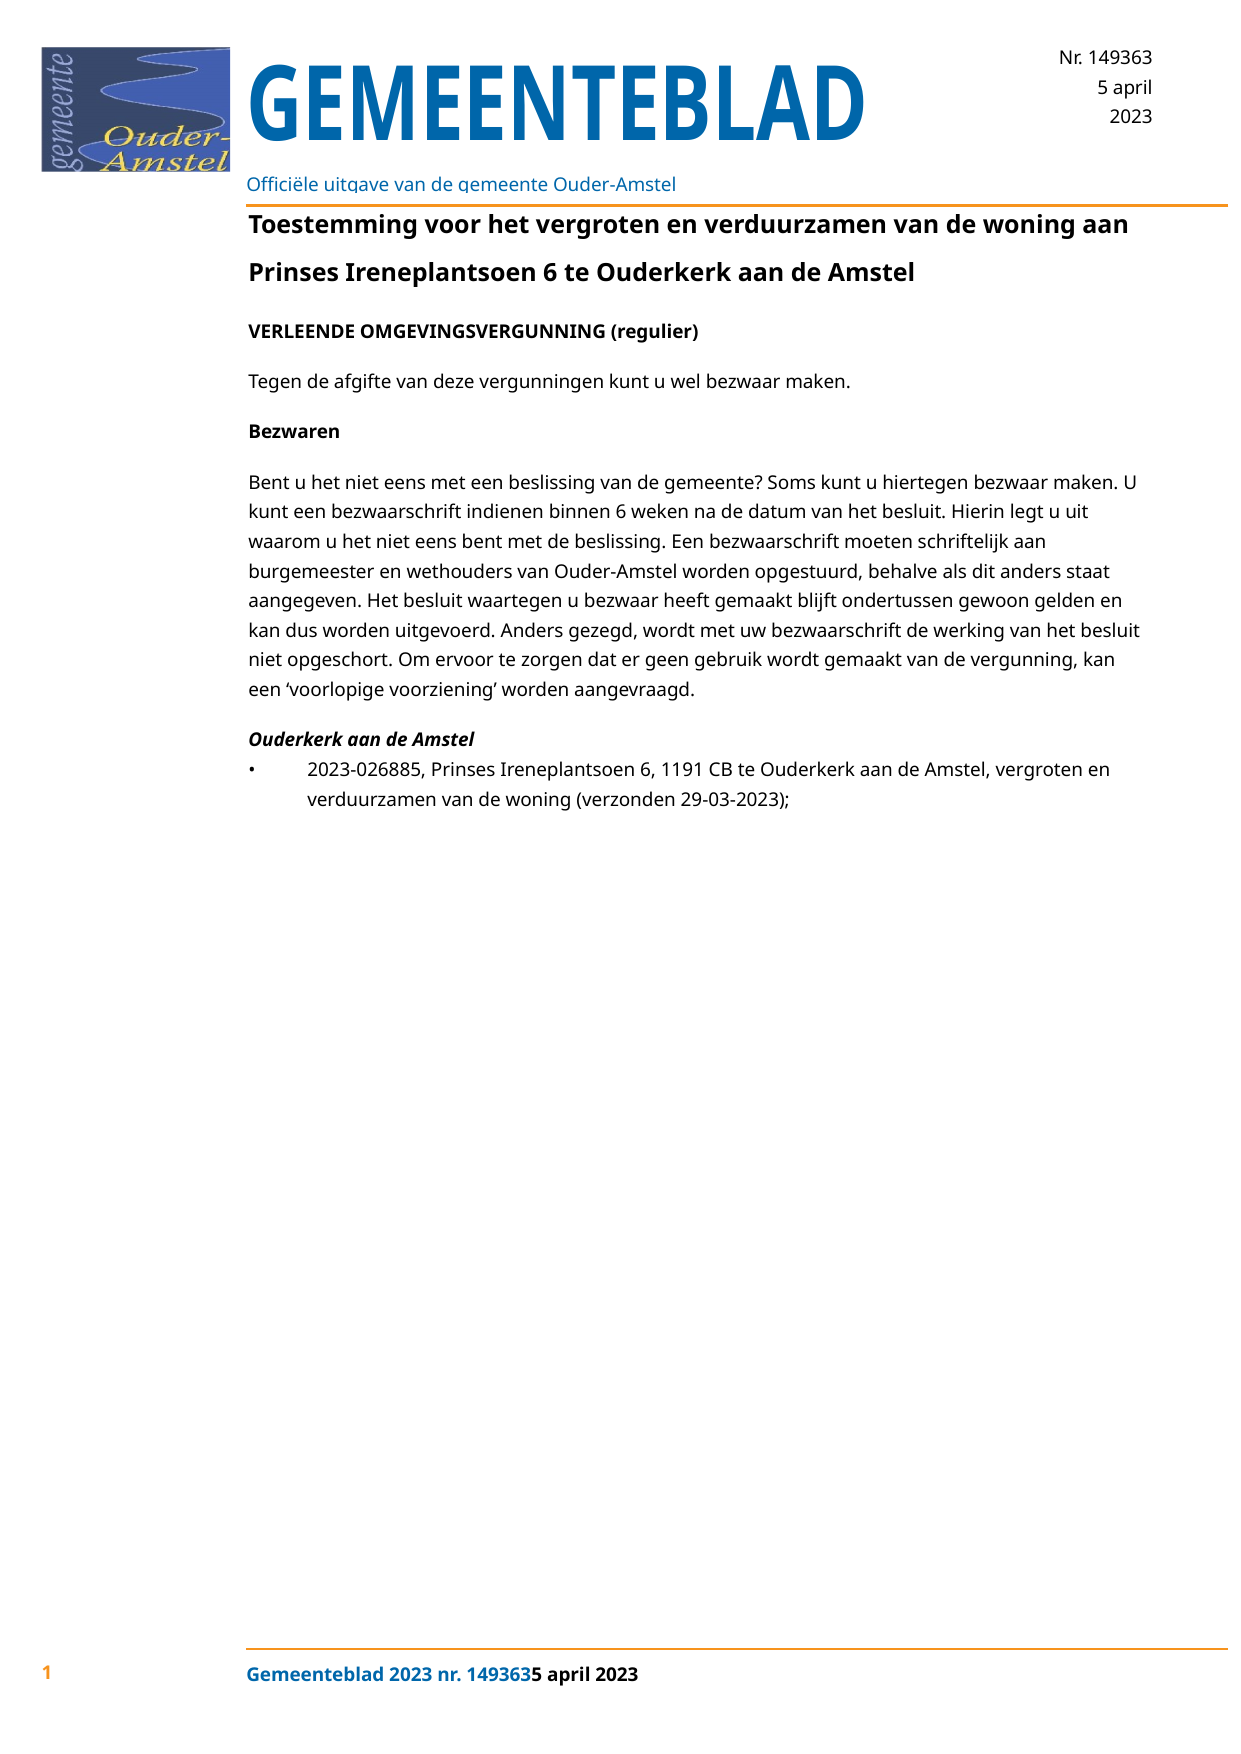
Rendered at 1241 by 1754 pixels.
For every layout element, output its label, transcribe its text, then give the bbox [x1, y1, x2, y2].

text Ouderkerk aan de Amstel [248, 727, 1152, 752]
text VERLEENDE OMGEVINGSVERGUNNING (regulier) [248, 318, 1152, 344]
text Bent u het niet eens met een beslissing van de gemeente? Soms kunt u hiertegen bezwaar maken. U kunt een bezwaarschrift indienen binnen 6 weken na de datum van het besluit. Hierin legt u uit waarom u het niet eens bent met de beslissing. Een bezwaarschrift moeten schriftelijk aan burgemeester en wethouders van Ouder-Amstel worden opgestuurd, behalve als dit anders staat aangegeven. Het besluit waartegen u bezwaar heeft gemaakt blijft ondertussen gewoon gelden en kan dus worden uitgevoerd. Anders gezegd, wordt met uw bezwaarschrift de werking van het besluit niet opgeschort. Om ervoor te zorgen dat er geen gebruik wordt gemaakt van de vergunning, kan een ‘voorlopige voorziening’ worden aangevraagd. [248, 469, 1152, 702]
picture [41, 47, 231, 172]
list 2023-026885, Prinses Ireneplantsoen 6, 1191 CB te Ouderkerk aan de Amstel, vergroten en verduurzamen van de woning (verzonden 29-03-2023); [248, 756, 1152, 812]
text Bezwaren [248, 419, 1152, 444]
text Toestemming voor het vergroten en verduurzamen van de woning aan Prinses Ireneplantsoen 6 te Ouderkerk aan de Amstel [248, 207, 1152, 288]
text Tegen de afgifte van deze vergunningen kunt u wel bezwaar maken. [248, 368, 1152, 394]
